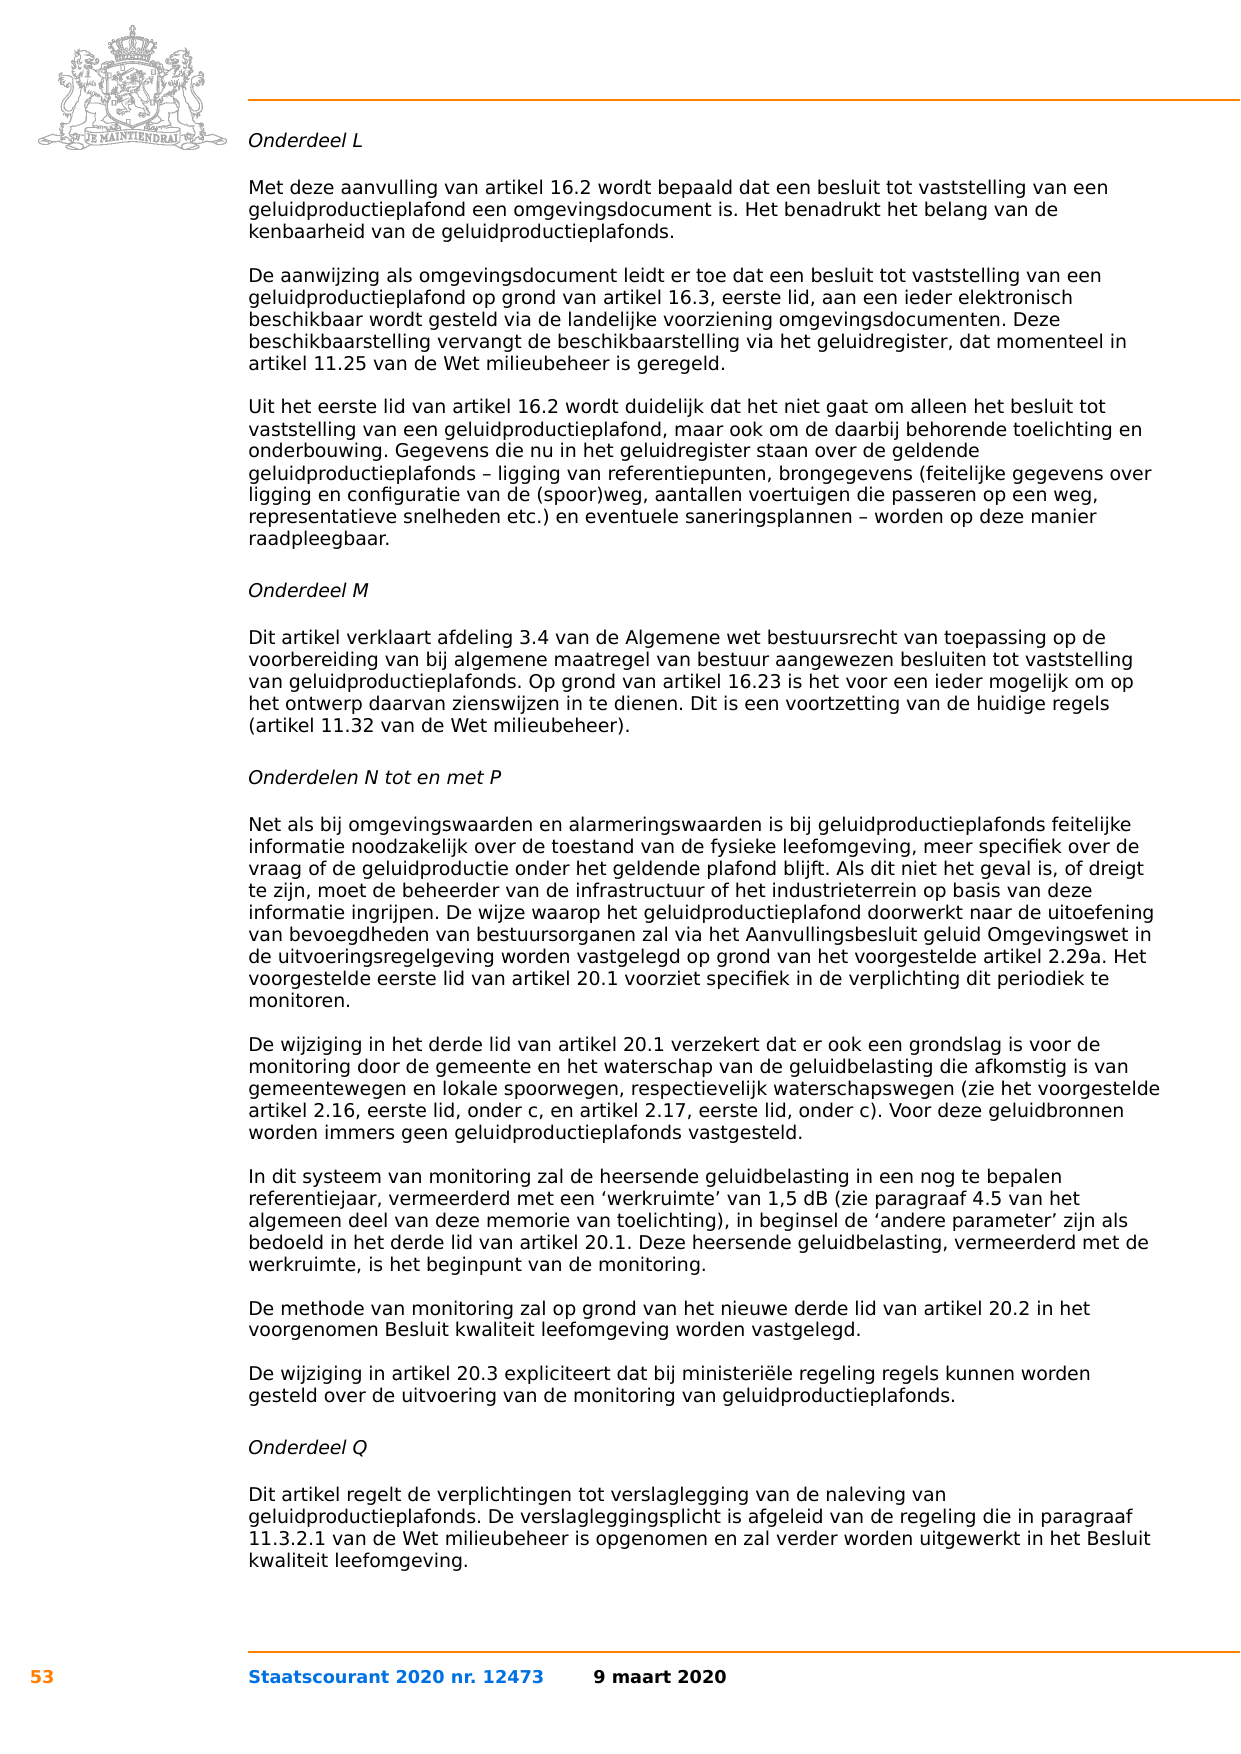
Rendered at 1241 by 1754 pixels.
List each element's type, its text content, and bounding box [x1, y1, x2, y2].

text Dit artikel regelt de verplichtingen tot verslaglegging van de naleving van geluidproductieplafonds. De verslagleggingsplicht is afgeleid van de regeling die in paragraaf 11.3.2.1 van de Wet milieubeheer is opgenomen en zal verder worden uitgewerkt in het Besluit kwaliteit leefomgeving. [248, 1484, 1163, 1572]
subtitle Onderdeel L [248, 130, 1163, 152]
text Dit artikel verklaart afdeling 3.4 van de Algemene wet bestuursrecht van toepassing op de voorbereiding van bij algemene maatregel van bestuur aangewezen besluiten tot vaststelling van geluidproductieplafonds. Op grond van artikel 16.23 is het voor een ieder mogelijk om op het ontwerp daarvan zienswijzen in te dienen. Dit is een voortzetting van de huidige regels (artikel 11.32 van de Wet milieubeheer). [248, 627, 1163, 737]
text Met deze aanvulling van artikel 16.2 wordt bepaald dat een besluit tot vaststelling van een geluidproductieplafond een omgevingsdocument is. Het benadrukt het belang van de kenbaarheid van de geluidproductieplafonds. [248, 177, 1163, 243]
text De aanwijzing als omgevingsdocument leidt er toe dat een besluit tot vaststelling van een geluidproductieplafond op grond van artikel 16.3, eerste lid, aan een ieder elektronisch beschikbaar wordt gesteld via de landelijke voorziening omgevingsdocumenten. Deze beschikbaarstelling vervangt de beschikbaarstelling via het geluidregister, dat momenteel in artikel 11.25 van de Wet milieubeheer is geregeld. [248, 265, 1163, 374]
text De wijziging in artikel 20.3 expliciteert dat bij ministeriële regeling regels kunnen worden gesteld over de uitvoering van de monitoring van geluidproductieplafonds. [248, 1363, 1163, 1407]
text Net als bij omgevingswaarden en alarmeringswaarden is bij geluidproductieplafonds feitelijke informatie noodzakelijk over de toestand van de fysieke leefomgeving, meer specifiek over de vraag of de geluidproductie onder het geldende plafond blijft. Als dit niet het geval is, of dreigt te zijn, moet de beheerder van de infrastructuur of het industrieterrein op basis van deze informatie ingrijpen. De wijze waarop het geluidproductieplafond doorwerkt naar de uitoefening van bevoegdheden van bestuursorganen zal via het Aanvullingsbesluit geluid Omgevingswet in de uitvoeringsregelgeving worden vastgelegd op grond van het voorgestelde artikel 2.29a. Het voorgestelde eerste lid van artikel 20.1 voorziet specifiek in de verplichting dit periodiek te monitoren. [248, 814, 1163, 1012]
picture [38, 25, 227, 150]
subtitle Onderdeel M [248, 580, 1163, 602]
subtitle Onderdeel Q [248, 1437, 1163, 1459]
subtitle Onderdelen N tot en met P [248, 767, 1163, 789]
text De wijziging in het derde lid van artikel 20.1 verzekert dat er ook een grondslag is voor de monitoring door de gemeente en het waterschap van de geluidbelasting die afkomstig is van gemeentewegen en lokale spoorwegen, respectievelijk waterschapswegen (zie het voorgestelde artikel 2.16, eerste lid, onder c, en artikel 2.17, eerste lid, onder c). Voor deze geluidbronnen worden immers geen geluidproductieplafonds vastgesteld. [248, 1034, 1163, 1144]
text In dit systeem van monitoring zal de heersende geluidbelasting in een nog te bepalen referentiejaar, vermeerderd met een ‘werkruimte’ van 1,5 dB (zie paragraaf 4.5 van het algemeen deel van deze memorie van toelichting), in beginsel de ‘andere parameter’ zijn als bedoeld in het derde lid van artikel 20.1. Deze heersende geluidbelasting, vermeerderd met de werkruimte, is het beginpunt van de monitoring. [248, 1166, 1163, 1276]
text De methode van monitoring zal op grond van het nieuwe derde lid van artikel 20.2 in het voorgenomen Besluit kwaliteit leefomgeving worden vastgelegd. [248, 1297, 1163, 1341]
text Uit het eerste lid van artikel 16.2 wordt duidelijk dat het niet gaat om alleen het besluit tot vaststelling van een geluidproductieplafond, maar ook om de daarbij behorende toelichting en onderbouwing. Gegevens die nu in het geluidregister staan over de geldende geluidproductieplafonds – ligging van referentiepunten, brongegevens (feitelijke gegevens over ligging en configuratie van de (spoor)weg, aantallen voertuigen die passeren op een weg, representatieve snelheden etc.) en eventuele saneringsplannen – worden op deze manier raadpleegbaar. [248, 396, 1163, 550]
